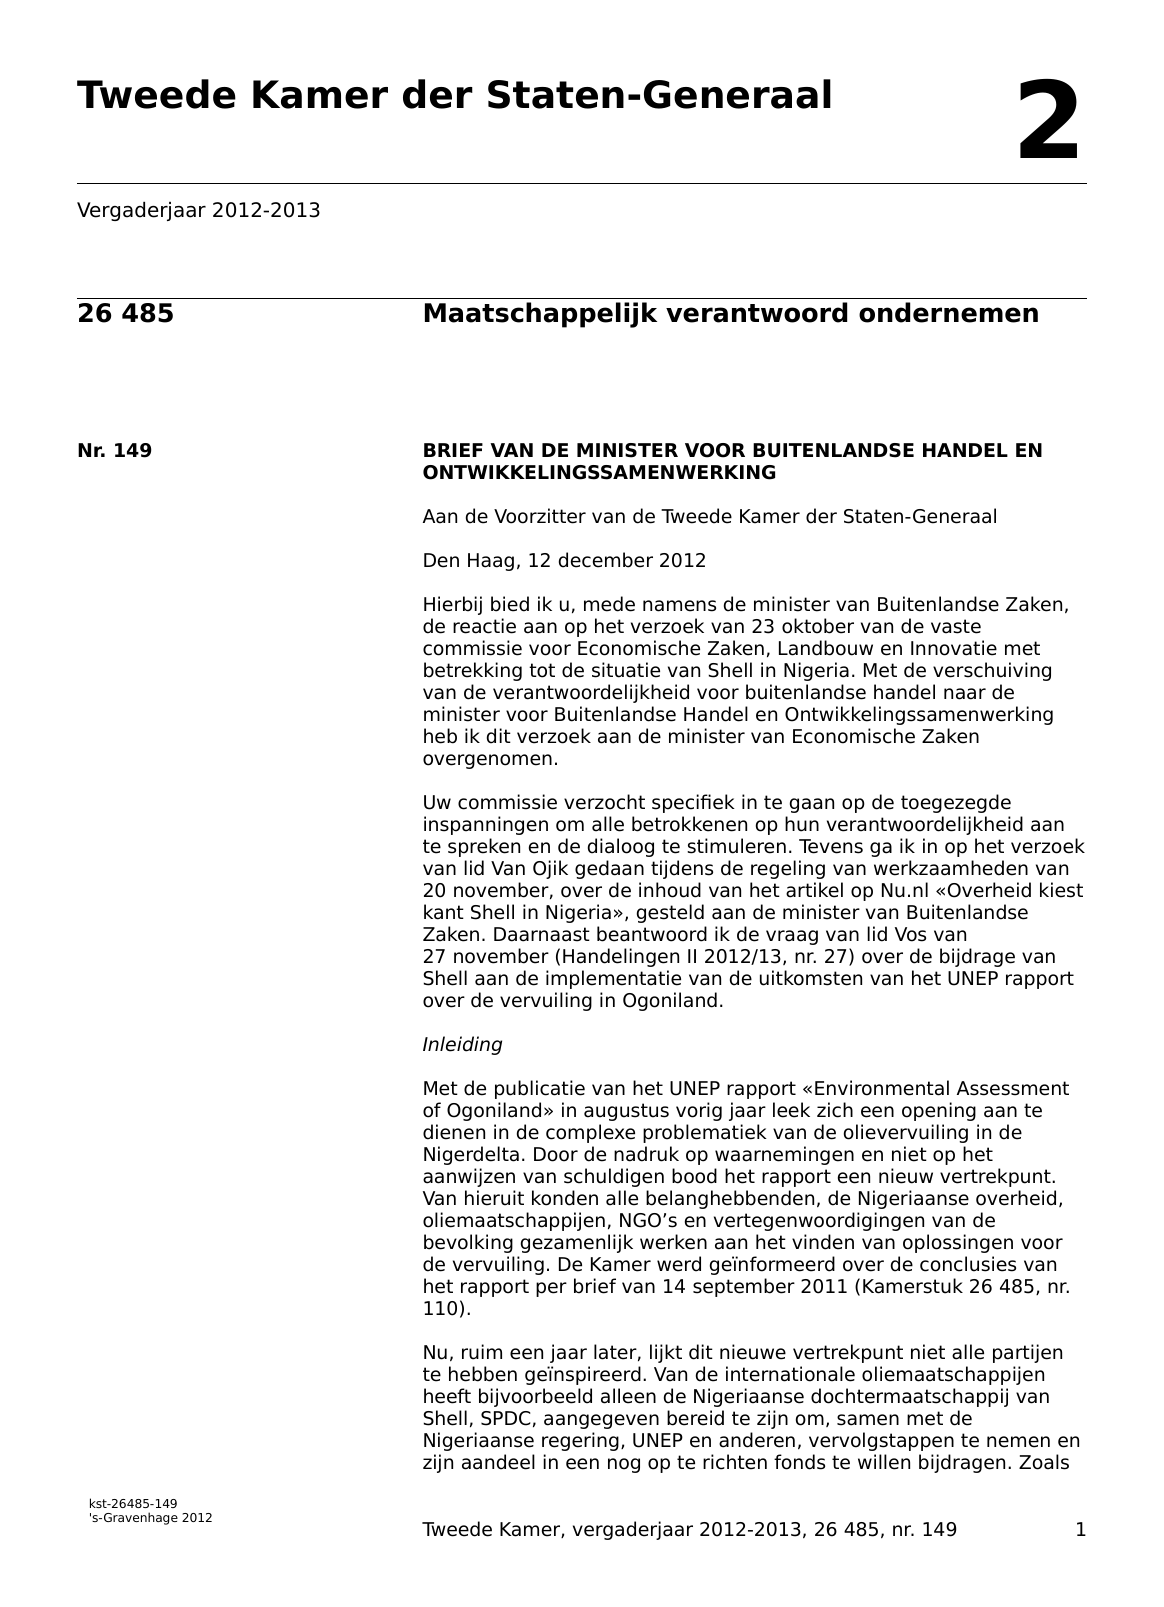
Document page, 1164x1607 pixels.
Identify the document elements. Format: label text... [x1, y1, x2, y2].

text Nu, ruim een jaar later, lijkt dit nieuwe vertrekpunt niet alle partijen te hebben geïnspireerd. Van de internationale oliemaatschappijen heeft bijvoorbeeld alleen de Nigeriaanse dochtermaatschappij van Shell, SPDC, aangegeven bereid te zijn om, samen met de Nigeriaanse regering, UNEP en anderen, vervolgstappen te nemen en zijn aandeel in een nog op te richten fonds te willen bijdragen. Zoals [422, 1342, 1087, 1474]
table_cell Vergaderjaar 2012-2013 [77, 184, 1087, 298]
subtitle Inleiding [422, 1034, 1087, 1056]
text Hierbij bied ik u, mede namens de minister van Buitenlandse Zaken, de reactie aan op het verzoek van 23 oktober van de vaste commissie voor Economische Zaken, Landbouw en Innovatie met betrekking tot de situatie van Shell in Nigeria. Met de verschuiving van de verantwoordelijkheid voor buitenlandse handel naar de minister voor Buitenlandse Handel en Ontwikkelingssamenwerking heb ik dit verzoek aan de minister van Economische Zaken overgenomen. [422, 594, 1087, 770]
text kst-26485-149 [88, 1497, 323, 1511]
text Met de publicatie van het UNEP rapport «Environmental Assessment of Ogoniland» in augustus vorig jaar leek zich een opening aan te dienen in de complexe problematiek van de olievervuiling in de Nigerdelta. Door de nadruk op waarnemingen en niet op het aanwijzen van schuldigen bood het rapport een nieuw vertrekpunt. Van hieruit konden alle belanghebbenden, de Nigeriaanse overheid, oliemaatschappijen, NGO’s en vertegenwoordigingen van de bevolking gezamenlijk werken aan het vinden van oplossingen voor de vervuiling. De Kamer werd geïnformeerd over de conclusies van het rapport per brief van 14 september 2011 (Kamerstuk 26 485, nr. 110). [422, 1078, 1087, 1320]
table_header 2 [886, 59, 1087, 183]
subtitle 26 485 Maatschappelijk verantwoord ondernemen [77, 299, 1087, 329]
text Den Haag, 12 december 2012 [422, 550, 1087, 572]
text Uw commissie verzocht specifiek in te gaan op de toegezegde inspanningen om alle betrokkenen op hun verantwoordelijkheid aan te spreken en de dialoog te stimuleren. Tevens ga ik in op het verzoek van lid Van Ojik gedaan tijdens de regeling van werkzaamheden van 20 november, over de inhoud van het artikel op Nu.nl «Overheid kiest kant Shell in Nigeria», gesteld aan de minister van Buitenlandse Zaken. Daarnaast beantwoord ik de vraag van lid Vos van 27 november (Handelingen II 2012/13, nr. 27) over de bijdrage van Shell aan de implementatie van de uitkomsten van het UNEP rapport over de vervuiling in Ogoniland. [422, 792, 1087, 1012]
text 's-Gravenhage 2012 [88, 1511, 323, 1525]
subtitle Nr. 149 BRIEF VAN DE MINISTER VOOR BUITENLANDSE HANDEL EN ONTWIKKELINGSSAMENWERKING [77, 440, 1087, 484]
table_header Tweede Kamer der Staten-Generaal [77, 59, 886, 183]
text Aan de Voorzitter van de Tweede Kamer der Staten-Generaal [422, 506, 1087, 528]
